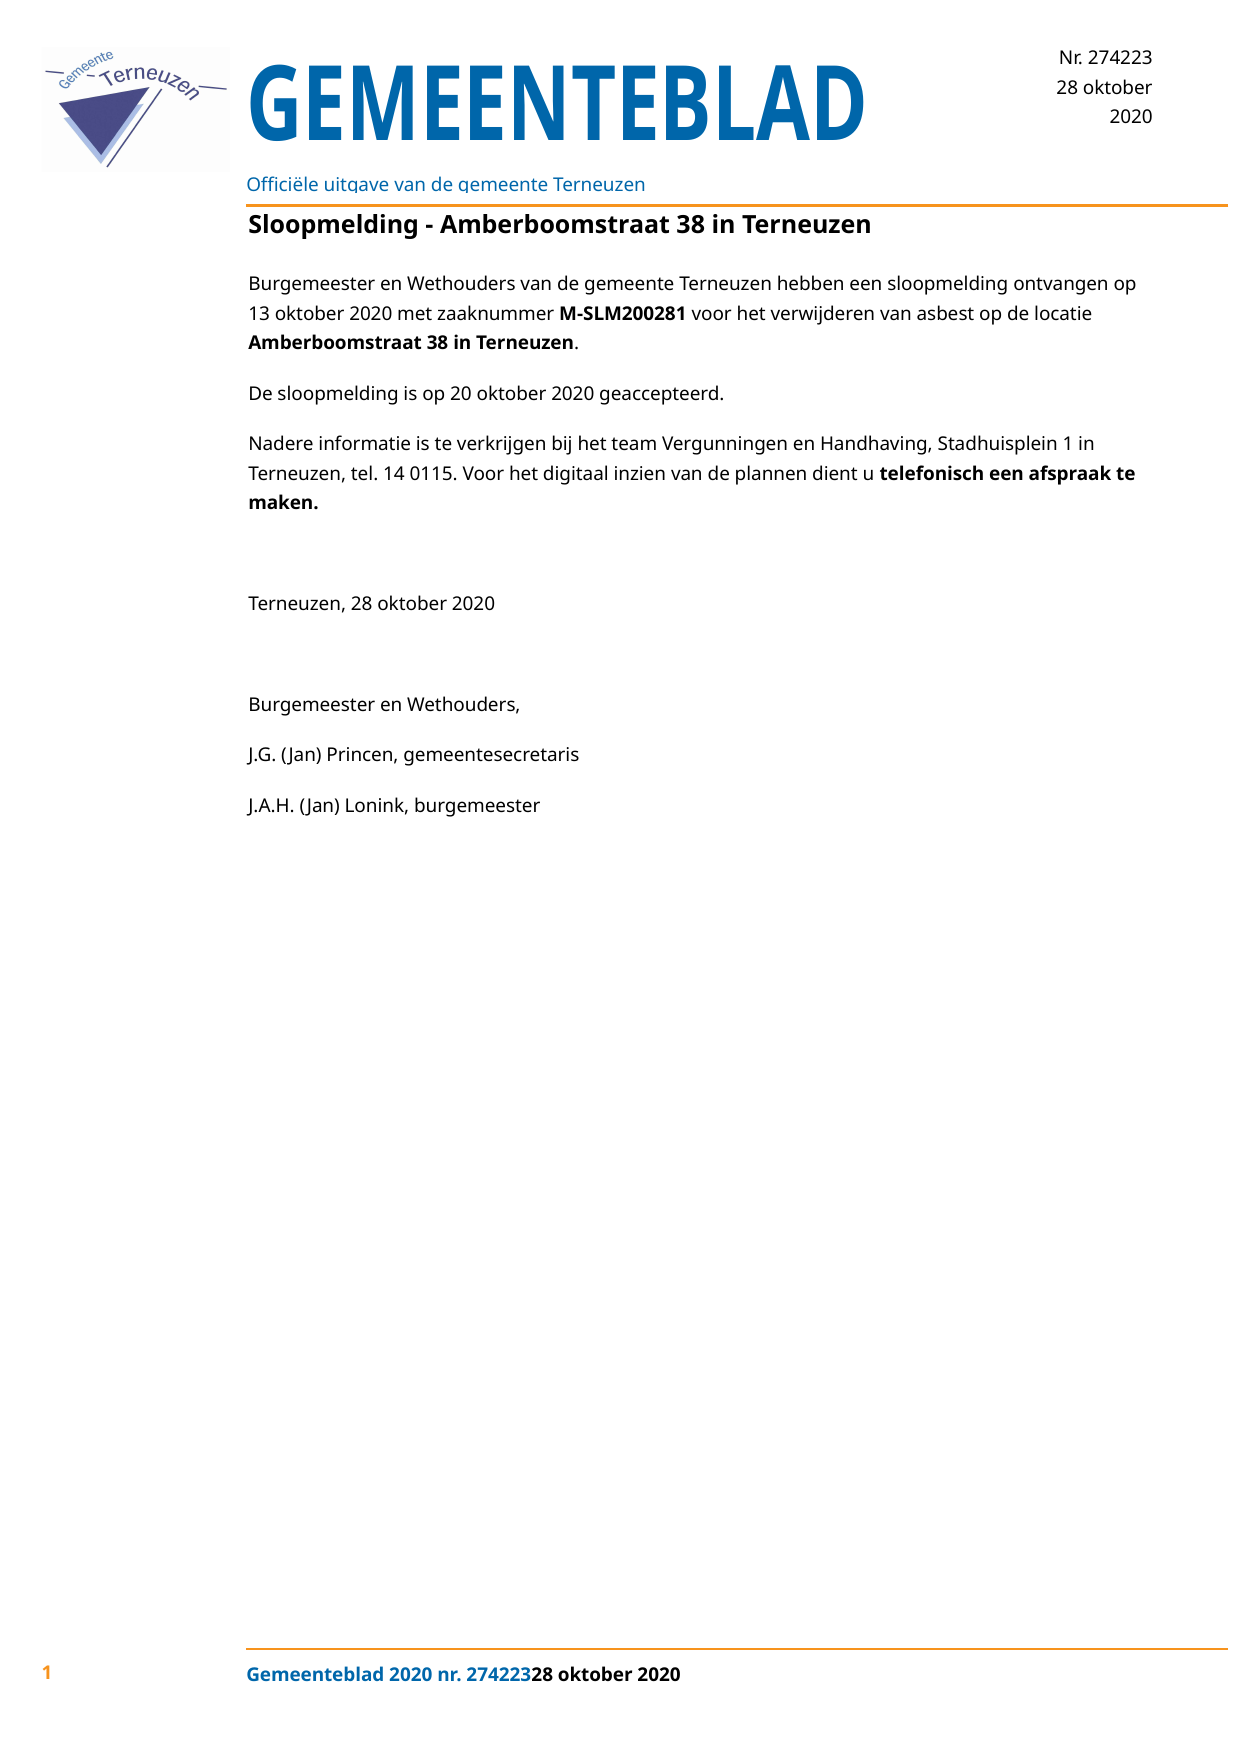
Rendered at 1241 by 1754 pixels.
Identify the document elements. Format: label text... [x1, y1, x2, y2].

text Burgemeester en Wethouders, [248, 691, 1152, 717]
text J.A.H. (Jan) Lonink, burgemeester [248, 792, 1152, 818]
text Sloopmelding - Amberboomstraat 38 in Terneuzen [248, 207, 1152, 241]
text Burgemeester en Wethouders van de gemeente Terneuzen hebben een sloopmelding ontvangen op 13 oktober 2020 met zaaknummer M-SLM200281 voor het verwijderen van asbest op de locatie Amberboomstraat 38 in Terneuzen. [248, 270, 1152, 355]
text De sloopmelding is op 20 oktober 2020 geaccepteerd. [248, 380, 1152, 406]
text J.G. (Jan) Princen, gemeentesecretaris [248, 742, 1152, 767]
text Nadere informatie is te verkrijgen bij het team Vergunningen en Handhaving, Stadhuisplein 1 in Terneuzen, tel. 14 0115. Voor het digitaal inzien van de plannen dient u telefonisch een afspraak te maken. [248, 430, 1152, 515]
picture [41, 47, 231, 172]
text Terneuzen, 28 oktober 2020 [248, 590, 1152, 616]
